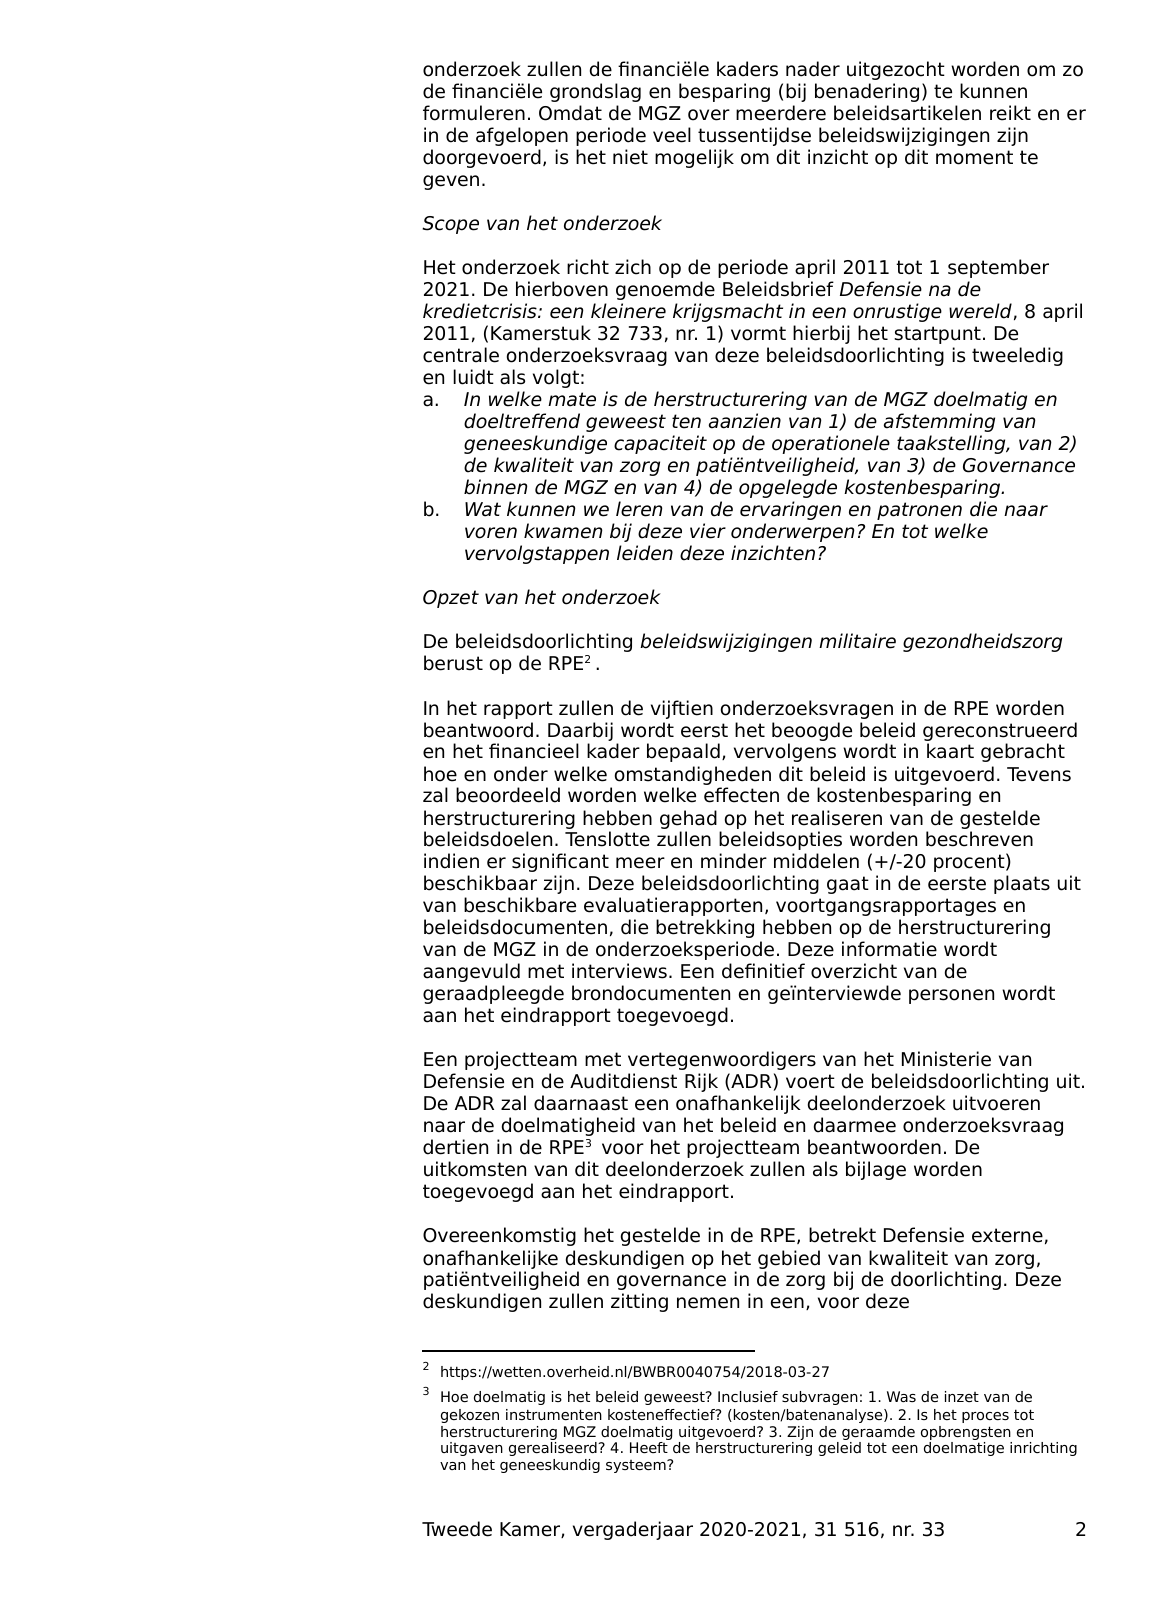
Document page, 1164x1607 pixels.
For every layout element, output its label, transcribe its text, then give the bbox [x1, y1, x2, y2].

text Hoe doelmatig is het beleid geweest? Inclusief subvragen: 1. Was de inzet van de gekozen instrumenten kosteneffectief? (kosten/batenanalyse). 2. Is het proces tot herstructurering MGZ doelmatig uitgevoerd? 3. Zijn de geraamde opbrengsten en uitgaven gerealiseerd? 4. Heeft de herstructurering geleid tot een doelmatige inrichting van het geneeskundig systeem? [422, 1385, 1087, 1474]
text Een projectteam met vertegenwoordigers van het Ministerie van Defensie en de Auditdienst Rijk (ADR) voert de beleidsdoorlichting uit. De ADR zal daarnaast een onafhankelijk deelonderzoek uitvoeren naar de doelmatigheid van het beleid en daarmee onderzoeksvraag dertien in de RPE voor het projectteam beantwoorden. De uitkomsten van dit deelonderzoek zullen als bijlage worden toegevoegd aan het eindrapport. [422, 1049, 1087, 1203]
text https://wetten.overheid.nl/BWBR0040754/2018-03-27 [422, 1360, 1087, 1382]
text Overeenkomstig het gestelde in de RPE, betrekt Defensie externe, onafhankelijke deskundigen op het gebied van kwaliteit van zorg, patiëntveiligheid en governance in de zorg bij de doorlichting. Deze deskundigen zullen zitting nemen in een, voor deze [422, 1225, 1087, 1313]
text onderzoek zullen de financiële kaders nader uitgezocht worden om zo de financiële grondslag en besparing (bij benadering) te kunnen formuleren. Omdat de MGZ over meerdere beleidsartikelen reikt en er in de afgelopen periode veel tussentijdse beleidswijzigingen zijn doorgevoerd, is het niet mogelijk om dit inzicht op dit moment te geven. [422, 59, 1087, 191]
subtitle Opzet van het onderzoek [422, 587, 1087, 609]
text a. In welke mate is de herstructurering van de MGZ doelmatig en doeltreffend geweest ten aanzien van 1) de afstemming van geneeskundige capaciteit op de operationele taakstelling, van 2) de kwaliteit van zorg en patiëntveiligheid, van 3) de Governance binnen de MGZ en van 4) de opgelegde kostenbesparing. [422, 389, 1087, 499]
text In het rapport zullen de vijftien onderzoeksvragen in de RPE worden beantwoord. Daarbij wordt eerst het beoogde beleid gereconstrueerd en het financieel kader bepaald, vervolgens wordt in kaart gebracht hoe en onder welke omstandigheden dit beleid is uitgevoerd. Tevens zal beoordeeld worden welke effecten de kostenbesparing en herstructurering hebben gehad op het realiseren van de gestelde beleidsdoelen. Tenslotte zullen beleidsopties worden beschreven indien er significant meer en minder middelen (+/-20 procent) beschikbaar zijn. Deze beleidsdoorlichting gaat in de eerste plaats uit van beschikbare evaluatierapporten, voortgangsrapportages en beleidsdocumenten, die betrekking hebben op de herstructurering van de MGZ in de onderzoeksperiode. Deze informatie wordt aangevuld met interviews. Een definitief overzicht van de geraadpleegde brondocumenten en geïnterviewde personen wordt aan het eindrapport toegevoegd. [422, 697, 1087, 1027]
text De beleidsdoorlichting beleidswijzigingen militaire gezondheidszorg berust op de RPE. [422, 631, 1087, 675]
text b. Wat kunnen we leren van de ervaringen en patronen die naar voren kwamen bij deze vier onderwerpen? En tot welke vervolgstappen leiden deze inzichten? [422, 499, 1087, 565]
subtitle Scope van het onderzoek [422, 213, 1087, 235]
text Het onderzoek richt zich op de periode april 2011 tot 1 september 2021. De hierboven genoemde Beleidsbrief Defensie na de kredietcrisis: een kleinere krijgsmacht in een onrustige wereld, 8 april 2011, (Kamerstuk 32 733, nr. 1) vormt hierbij het startpunt. De centrale onderzoeksvraag van deze beleidsdoorlichting is tweeledig en luidt als volgt: [422, 257, 1087, 389]
